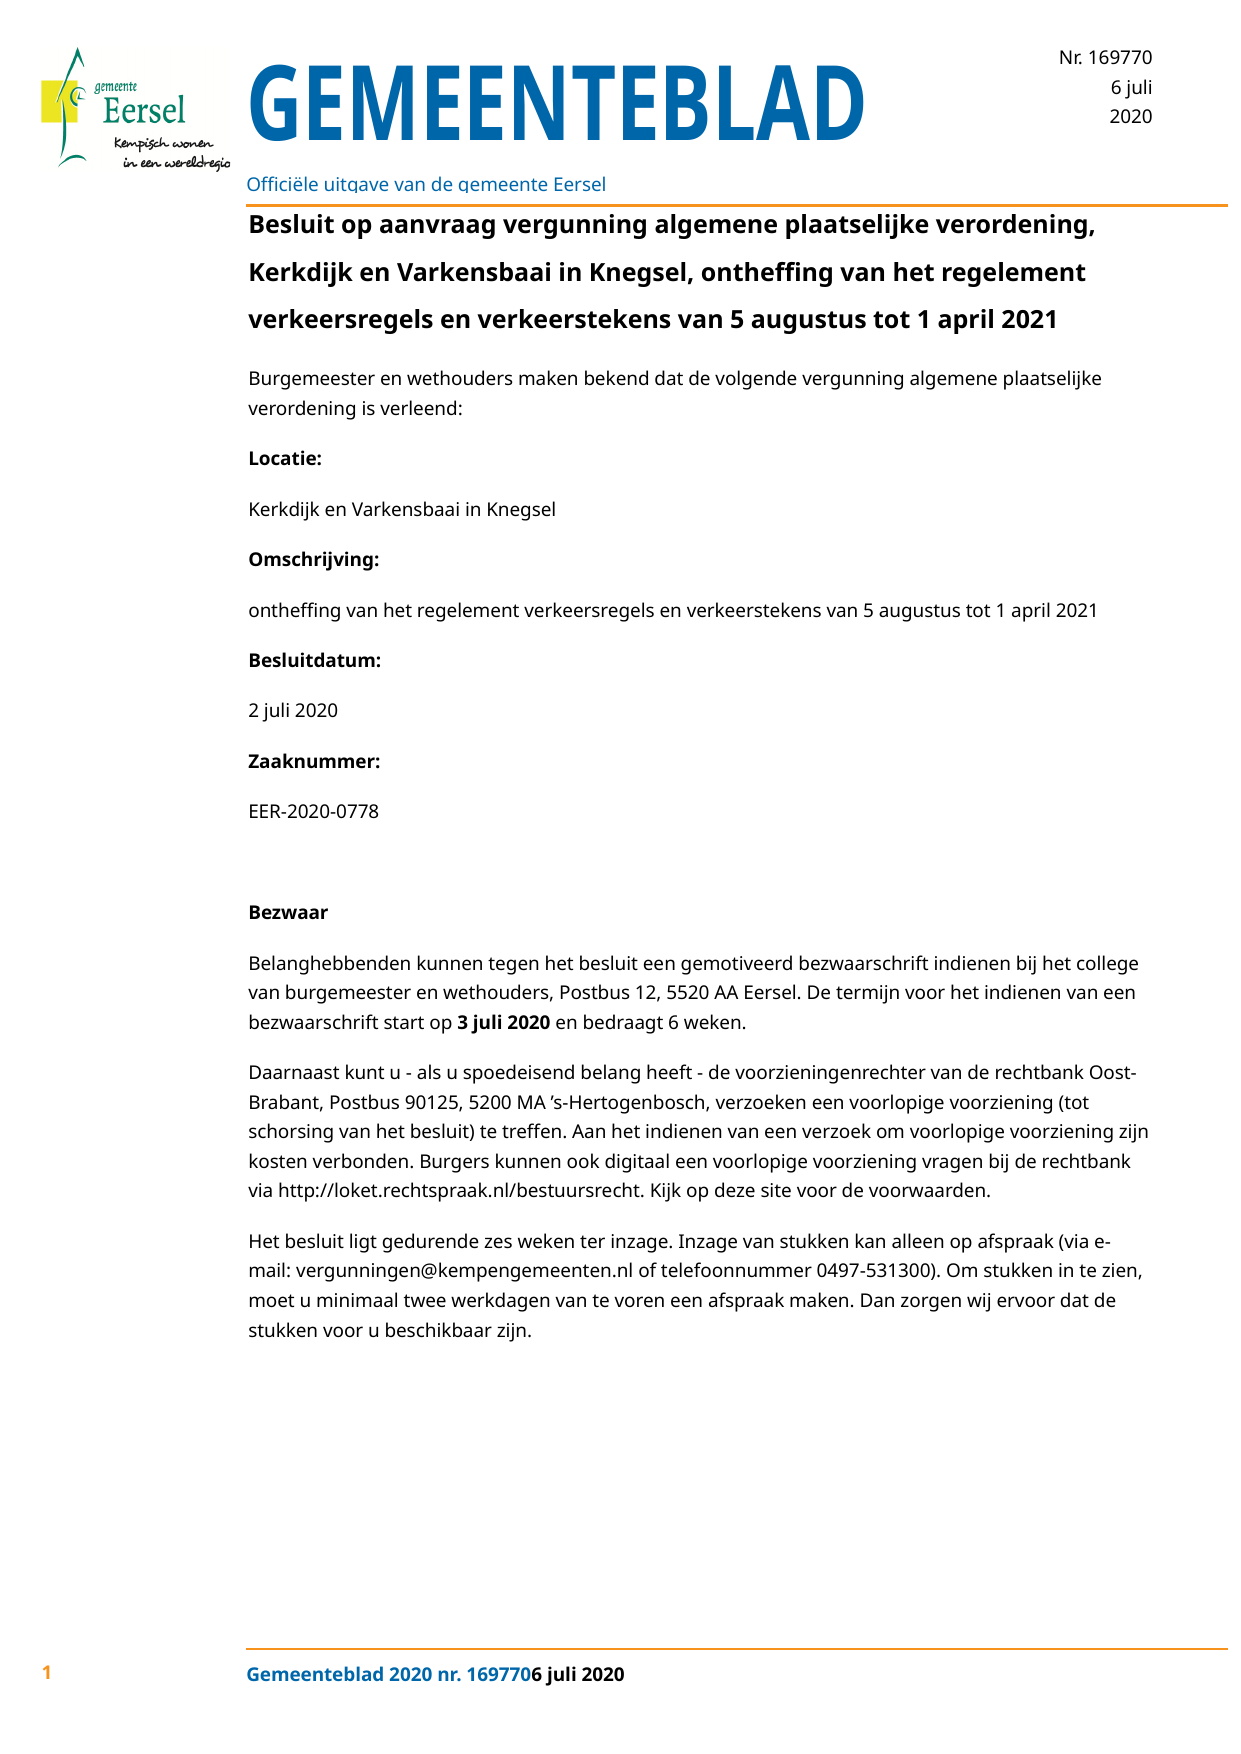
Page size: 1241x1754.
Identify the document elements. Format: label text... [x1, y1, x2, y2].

text Kerkdijk en Varkensbaai in Knegsel [248, 496, 1152, 522]
text Belanghebbenden kunnen tegen het besluit een gemotiveerd bezwaarschrift indienen bij het college van burgemeester en wethouders, Postbus 12, 5520 AA Eersel. De termijn voor het indienen van een bezwaarschrift start op 3 juli 2020 en bedraagt 6 weken. [248, 950, 1152, 1034]
text Het besluit ligt gedurende zes weken ter inzage. Inzage van stukken kan alleen op afspraak (via e-mail: vergunningen@kempengemeenten.nl of telefoonnummer 0497-531300). Om stukken in te zien, moet u minimaal twee werkdagen van te voren een afspraak maken. Dan zorgen wij ervoor dat de stukken voor u beschikbaar zijn. [248, 1228, 1152, 1342]
text Locatie: [248, 446, 1152, 471]
text Besluitdatum: [248, 647, 1152, 673]
text Omschrijving: [248, 546, 1152, 572]
text Zaaknummer: [248, 748, 1152, 774]
text 2 juli 2020 [248, 698, 1152, 723]
text ontheffing van het regelement verkeersregels en verkeerstekens van 5 augustus tot 1 april 2021 [248, 597, 1152, 622]
picture [41, 47, 231, 172]
text Besluit op aanvraag vergunning algemene plaatselijke verordening, Kerkdijk en Varkensbaai in Knegsel, ontheffing van het regelement verkeersregels en verkeerstekens van 5 augustus tot 1 april 2021 [248, 207, 1152, 336]
text Daarnaast kunt u - als u spoedeisend belang heeft - de voorzieningenrechter van de rechtbank Oost-Brabant, Postbus 90125, 5200 MA ’s-Hertogenbosch, verzoeken een voorlopige voorziening (tot schorsing van het besluit) te treffen. Aan het indienen van een verzoek om voorlopige voorziening zijn kosten verbonden. Burgers kunnen ook digitaal een voorlopige voorziening vragen bij de rechtbank via http://loket.rechtspraak.nl/bestuursrecht. Kijk op deze site voor de voorwaarden. [248, 1059, 1152, 1203]
text Bezwaar [248, 899, 1152, 925]
text EER-2020-0778 [248, 798, 1152, 824]
text Burgemeester en wethouders maken bekend dat de volgende vergunning algemene plaatselijke verordening is verleend: [248, 366, 1152, 421]
